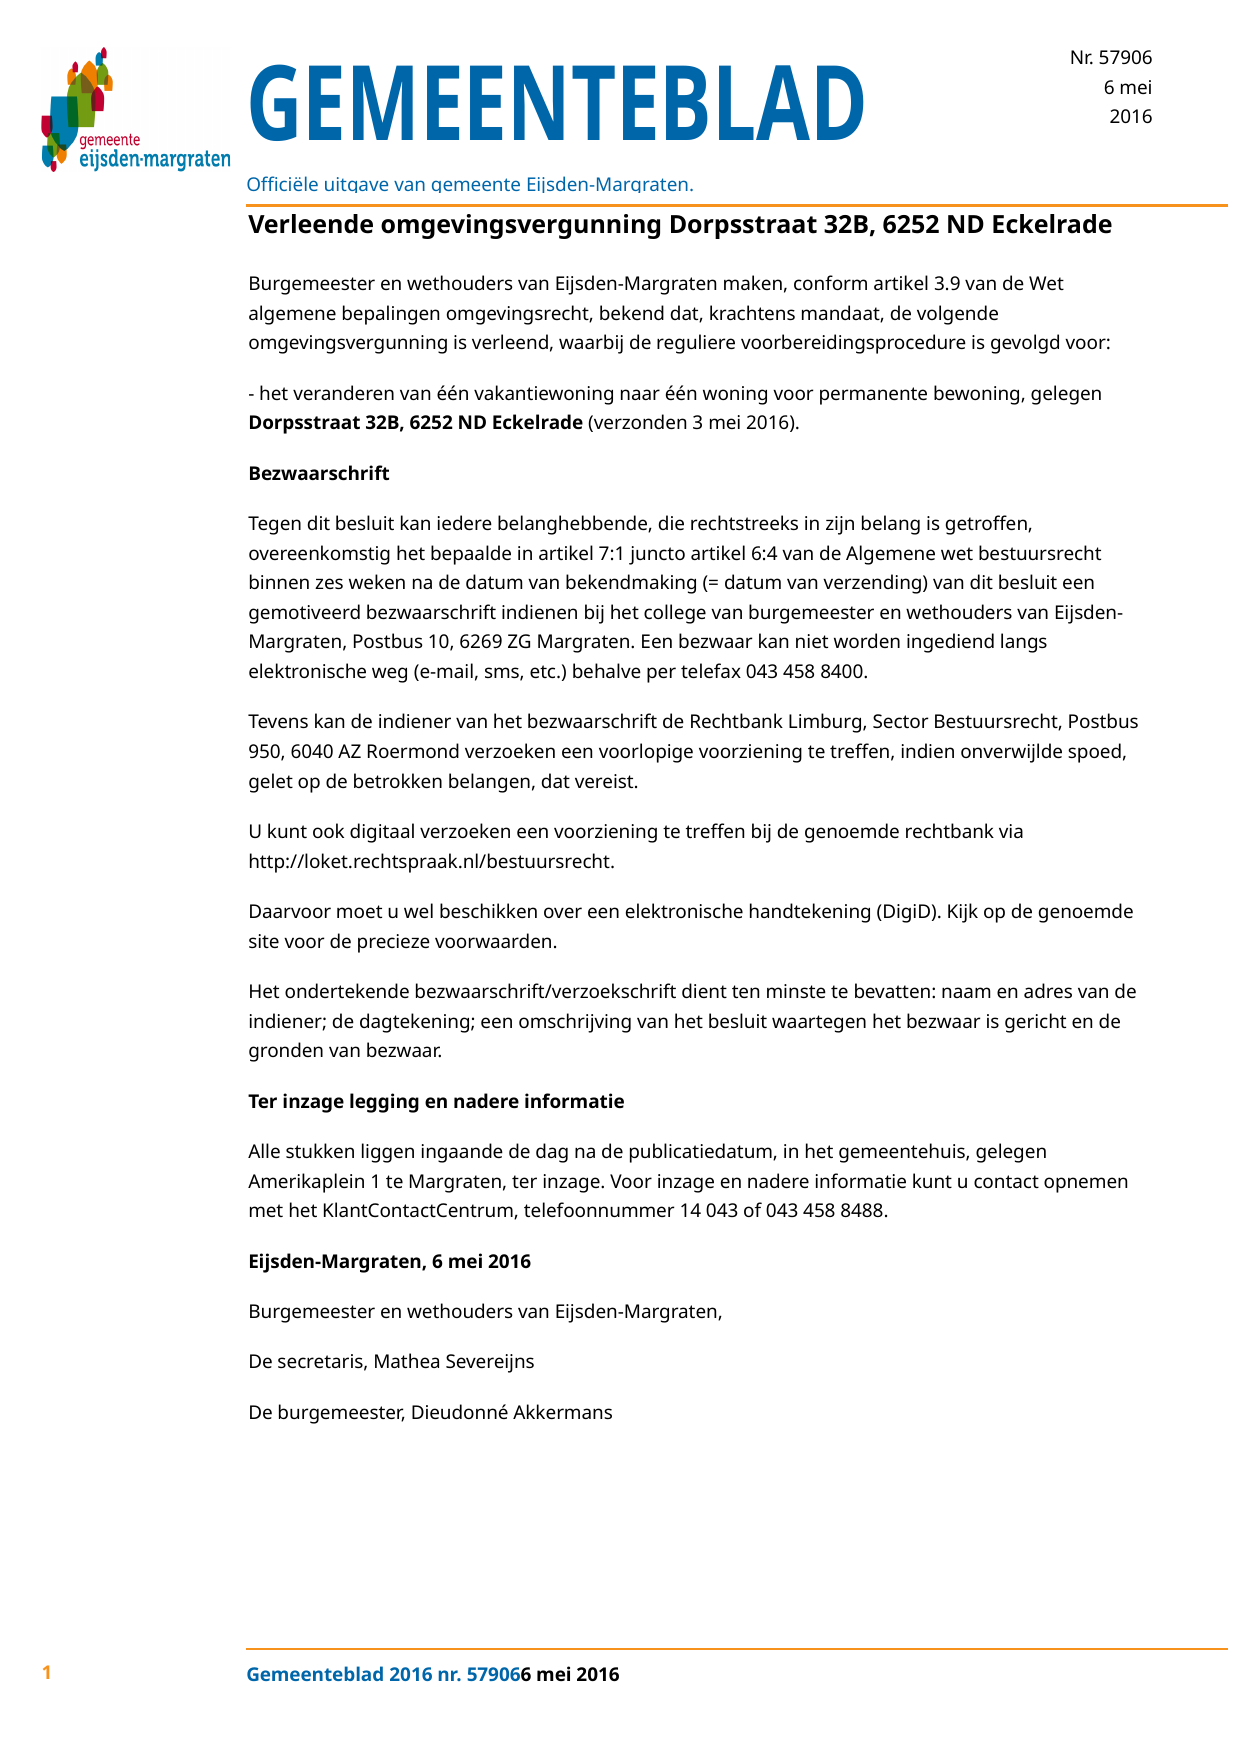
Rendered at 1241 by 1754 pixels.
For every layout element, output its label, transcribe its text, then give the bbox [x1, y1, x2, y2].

text Tegen dit besluit kan iedere belanghebbende, die rechtstreeks in zijn belang is getroffen, overeenkomstig het bepaalde in artikel 7:1 juncto artikel 6:4 van de Algemene wet bestuursrecht binnen zes weken na de datum van bekendmaking (= datum van verzending) van dit besluit een gemotiveerd bezwaarschrift indienen bij het college van burgemeester en wethouders van Eijsden-Margraten, Postbus 10, 6269 ZG Margraten. Een bezwaar kan niet worden ingediend langs elektronische weg (e-mail, sms, etc.) behalve per telefax 043 458 8400. [248, 510, 1152, 684]
text De secretaris, Mathea Severeijns [248, 1349, 1152, 1374]
text - het veranderen van één vakantiewoning naar één woning voor permanente bewoning, gelegen Dorpsstraat 32B, 6252 ND Eckelrade (verzonden 3 mei 2016). [248, 380, 1152, 435]
text Daarvoor moet u wel beschikken over een elektronische handtekening (DigiD). Kijk op de genoemde site voor de precieze voorwaarden. [248, 898, 1152, 953]
text Het ondertekende bezwaarschrift/verzoekschrift dient ten minste te bevatten: naam en adres van de indiener; de dagtekening; een omschrijving van het besluit waartegen het bezwaar is gericht en de gronden van bezwaar. [248, 978, 1152, 1063]
text De burgemeester, Dieudonné Akkermans [248, 1399, 1152, 1425]
text Verleende omgevingsvergunning Dorpsstraat 32B, 6252 ND Eckelrade [248, 207, 1152, 241]
text Ter inzage legging en nadere informatie [248, 1088, 1152, 1113]
text Burgemeester en wethouders van Eijsden-Margraten maken, conform artikel 3.9 van de Wet algemene bepalingen omgevingsrecht, bekend dat, krachtens mandaat, de volgende omgevingsvergunning is verleend, waarbij de reguliere voorbereidingsprocedure is gevolgd voor: [248, 270, 1152, 355]
text Tevens kan de indiener van het bezwaarschrift de Rechtbank Limburg, Sector Bestuursrecht, Postbus 950, 6040 AZ Roermond verzoeken een voorlopige voorziening te treffen, indien onverwijlde spoed, gelet op de betrokken belangen, dat vereist. [248, 709, 1152, 793]
text U kunt ook digitaal verzoeken een voorziening te treffen bij de genoemde rechtbank via http://loket.rechtspraak.nl/bestuursrecht. [248, 818, 1152, 873]
text Alle stukken liggen ingaande de dag na de publicatiedatum, in het gemeentehuis, gelegen Amerikaplein 1 te Margraten, ter inzage. Voor inzage en nadere informatie kunt u contact opnemen met het KlantContactCentrum, telefoonnummer 14 043 of 043 458 8488. [248, 1138, 1152, 1223]
text Bezwaarschrift [248, 460, 1152, 486]
text Burgemeester en wethouders van Eijsden-Margraten, [248, 1298, 1152, 1324]
picture [41, 47, 231, 172]
text Eijsden-Margraten, 6 mei 2016 [248, 1248, 1152, 1273]
